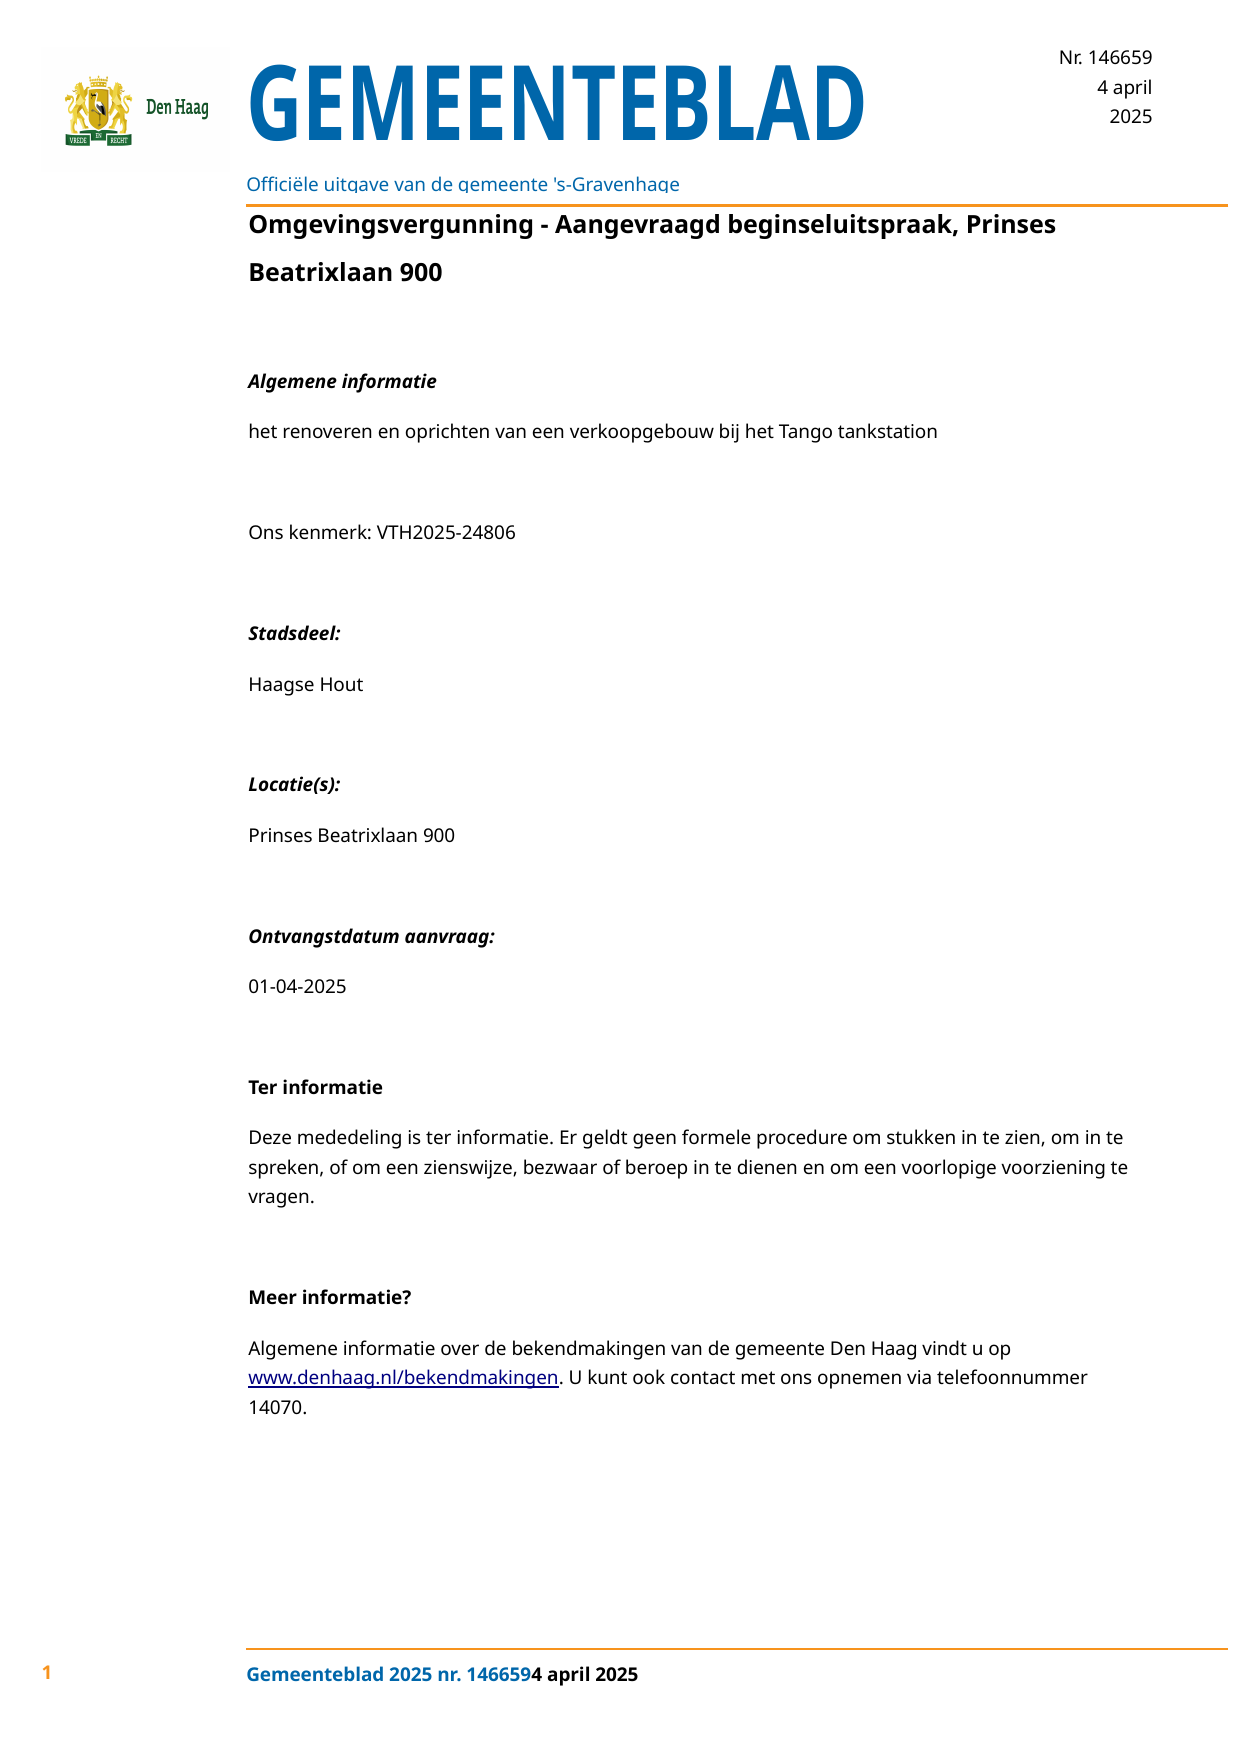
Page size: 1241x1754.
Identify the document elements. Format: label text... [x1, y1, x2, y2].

text Deze mededeling is ter informatie. Er geldt geen formele procedure om stukken in te zien, om in te spreken, of om een zienswijze, bezwaar of beroep in te dienen en om een voorlopige voorziening te vragen. [248, 1124, 1152, 1209]
text Haagse Hout [248, 671, 1152, 697]
text Omgevingsvergunning - Aangevraagd beginseluitspraak, Prinses Beatrixlaan 900 [248, 207, 1152, 288]
text 01-04-2025 [248, 973, 1152, 999]
text Meer informatie? [248, 1284, 1152, 1310]
text het renoveren en oprichten van een verkoopgebouw bij het Tango tankstation [248, 419, 1152, 444]
text Ons kenmerk: VTH2025-24806 [248, 519, 1152, 545]
text Algemene informatie [248, 368, 1152, 394]
picture [41, 47, 231, 172]
text Algemene informatie over de bekendmakingen van de gemeente Den Haag vindt u op www.denhaag.nl/bekendmakingen. U kunt ook contact met ons opnemen via telefoonnummer 14070. [248, 1335, 1152, 1420]
text Ontvangstdatum aanvraag: [248, 923, 1152, 949]
text Locatie(s): [248, 772, 1152, 797]
text Ter informatie [248, 1074, 1152, 1100]
text Stadsdeel: [248, 620, 1152, 646]
text Prinses Beatrixlaan 900 [248, 822, 1152, 848]
